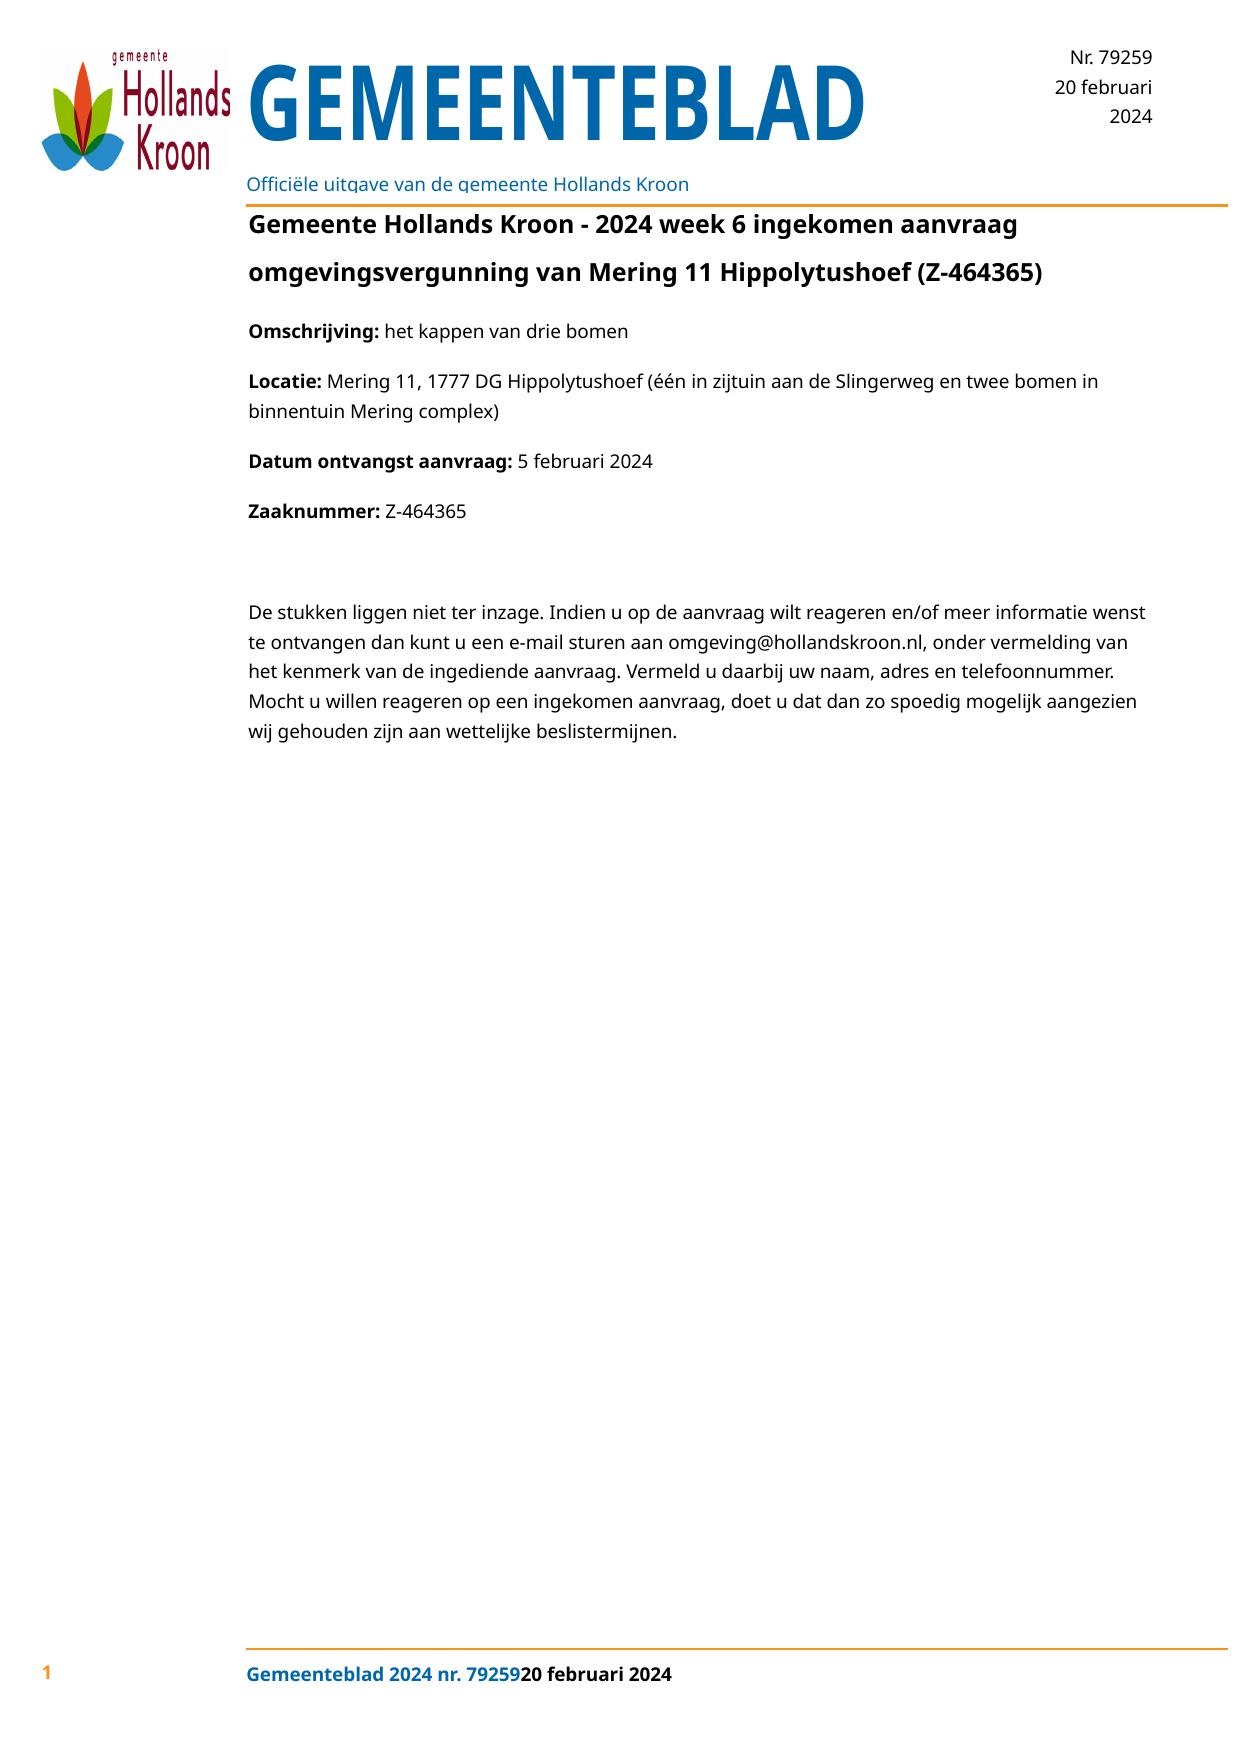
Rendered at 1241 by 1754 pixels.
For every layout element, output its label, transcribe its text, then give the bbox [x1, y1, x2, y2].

text Locatie: Mering 11, 1777 DG Hippolytushoef (één in zijtuin aan de Slingerweg en twee bomen in binnentuin Mering complex) [248, 368, 1152, 424]
text Omschrijving: het kappen van drie bomen [248, 318, 1152, 344]
text De stukken liggen niet ter inzage. Indien u op de aanvraag wilt reageren en/of meer informatie wenst te ontvangen dan kunt u een e-mail sturen aan omgeving@hollandskroon.nl, onder vermelding van het kenmerk van de ingediende aanvraag. Vermeld u daarbij uw naam, adres en telefoonnummer. Mocht u willen reageren op een ingekomen aanvraag, doet u dat dan zo spoedig mogelijk aangezien wij gehouden zijn aan wettelijke beslistermijnen. [248, 599, 1152, 744]
text Gemeente Hollands Kroon - 2024 week 6 ingekomen aanvraag omgevingsvergunning van Mering 11 Hippolytushoef (Z-464365) [248, 207, 1152, 288]
picture [41, 47, 231, 172]
text Datum ontvangst aanvraag: 5 februari 2024 [248, 448, 1152, 474]
text Zaaknummer: Z-464365 [248, 499, 1152, 524]
